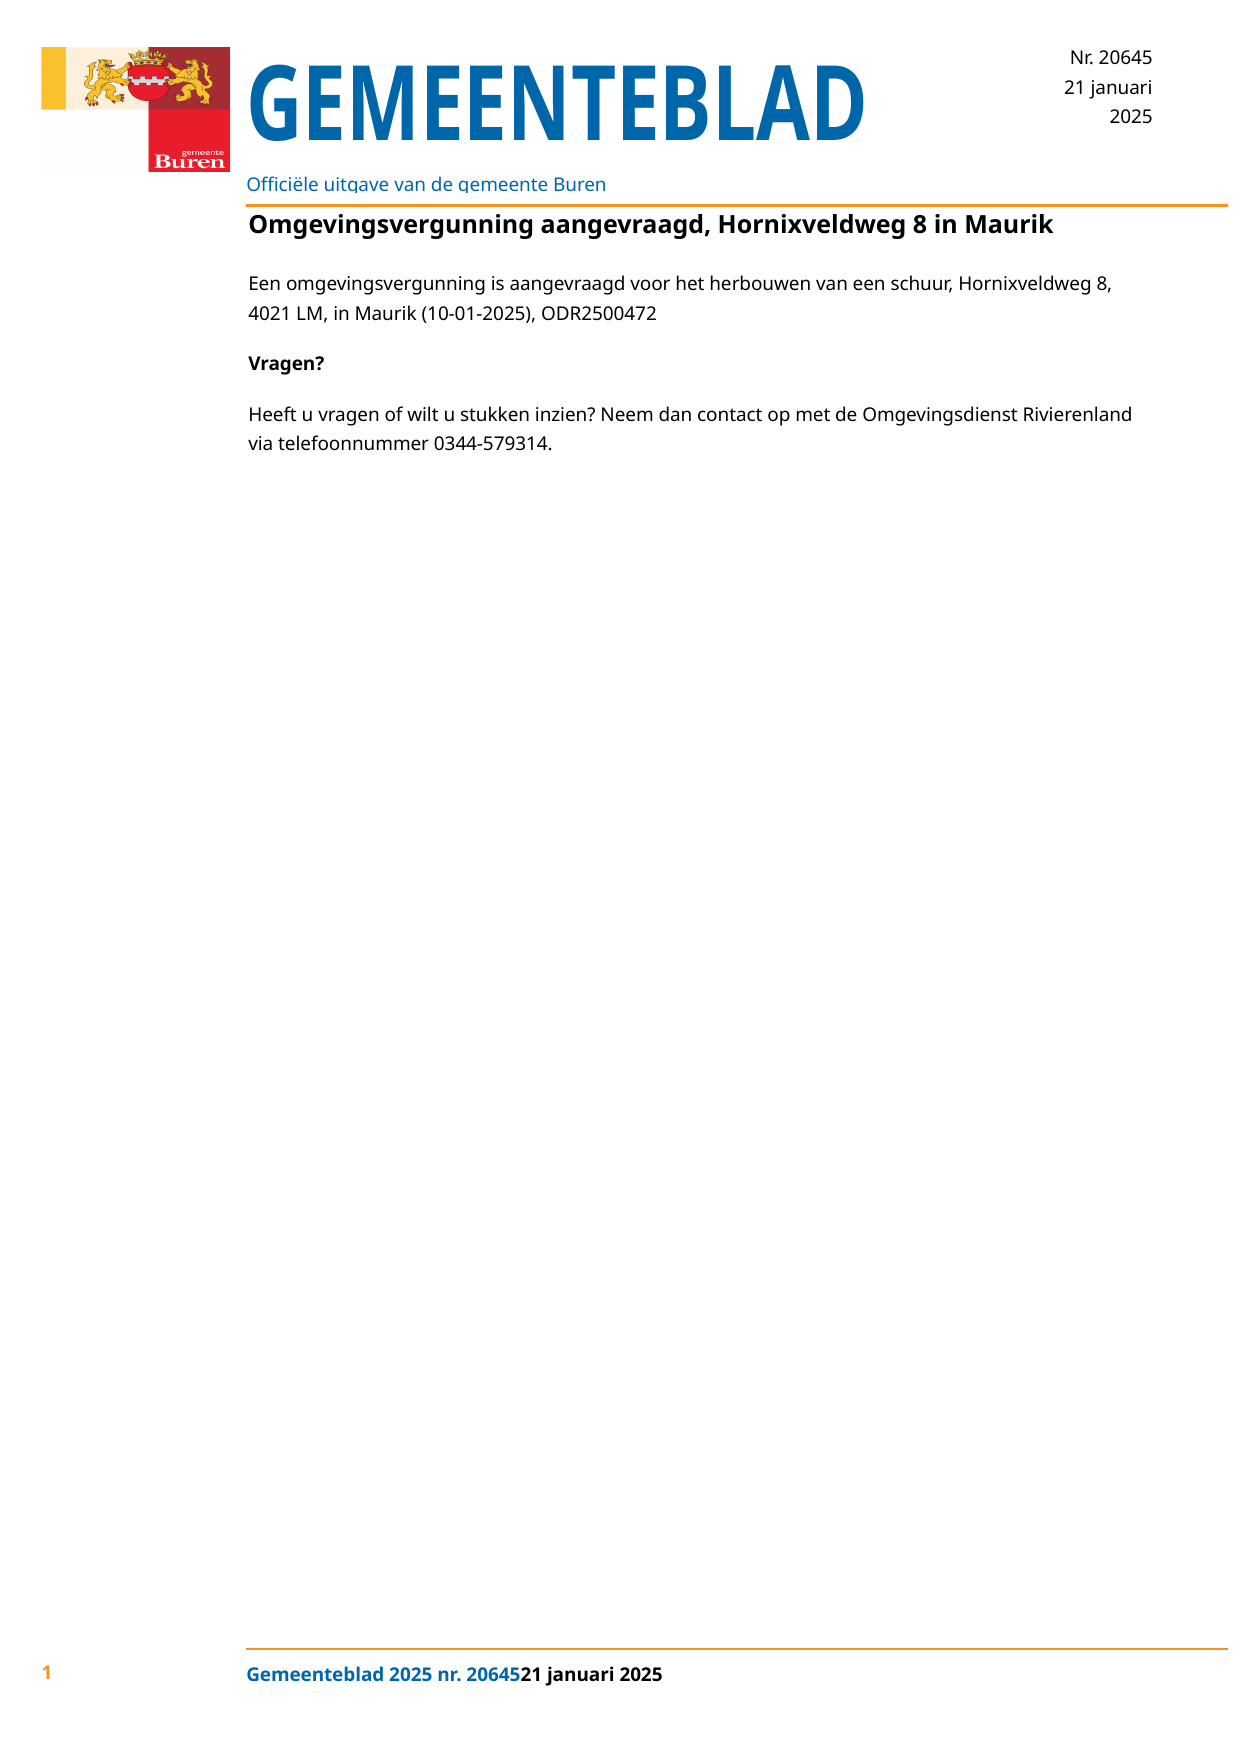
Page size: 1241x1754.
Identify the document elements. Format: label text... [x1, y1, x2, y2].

text Omgevingsvergunning aangevraagd, Hornixveldweg 8 in Maurik [248, 207, 1152, 241]
text Een omgevingsvergunning is aangevraagd voor het herbouwen van een schuur, Hornixveldweg 8, 4021 LM, in Maurik (10-01-2025), ODR2500472 [248, 270, 1152, 326]
text Heeft u vragen of wilt u stukken inzien? Neem dan contact op met de Omgevingsdienst Rivierenland via telefoonnummer 0344-579314. [248, 401, 1152, 456]
text Vragen? [248, 350, 1152, 376]
picture [41, 47, 231, 172]
